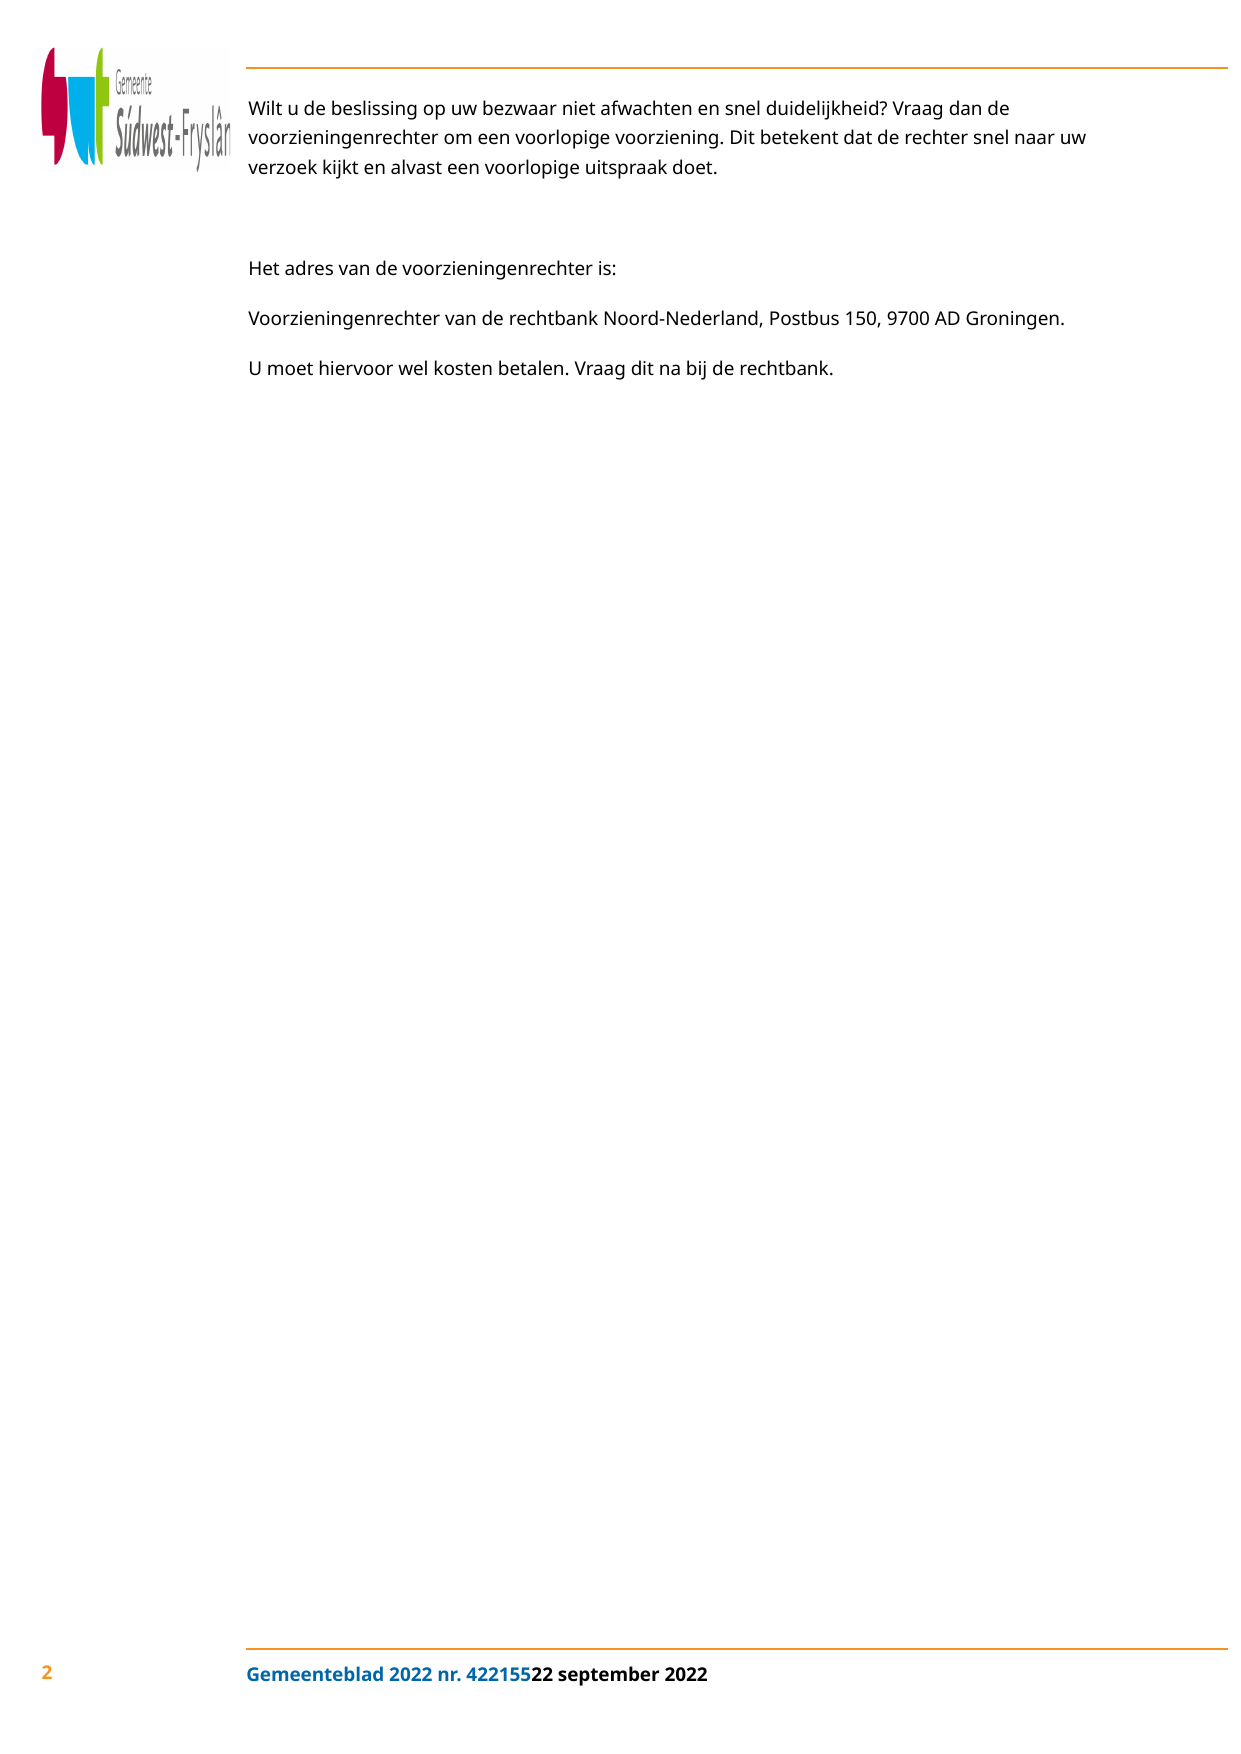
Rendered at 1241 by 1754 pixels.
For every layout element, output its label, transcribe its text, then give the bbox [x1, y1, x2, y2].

text U moet hiervoor wel kosten betalen. Vraag dit na bij de rechtbank. [248, 356, 1152, 381]
text Wilt u de beslissing op uw bezwaar niet afwachten en snel duidelijkheid? Vraag dan de voorzieningenrechter om een voorlopige voorziening. Dit betekent dat de rechter snel naar uw verzoek kijkt en alvast een voorlopige uitspraak doet. [248, 95, 1152, 180]
text Voorzieningenrechter van de rechtbank Noord-Nederland, Postbus 150, 9700 AD Groningen. [248, 305, 1152, 331]
text Het adres van de voorzieningenrechter is: [248, 255, 1152, 281]
picture [41, 47, 231, 172]
